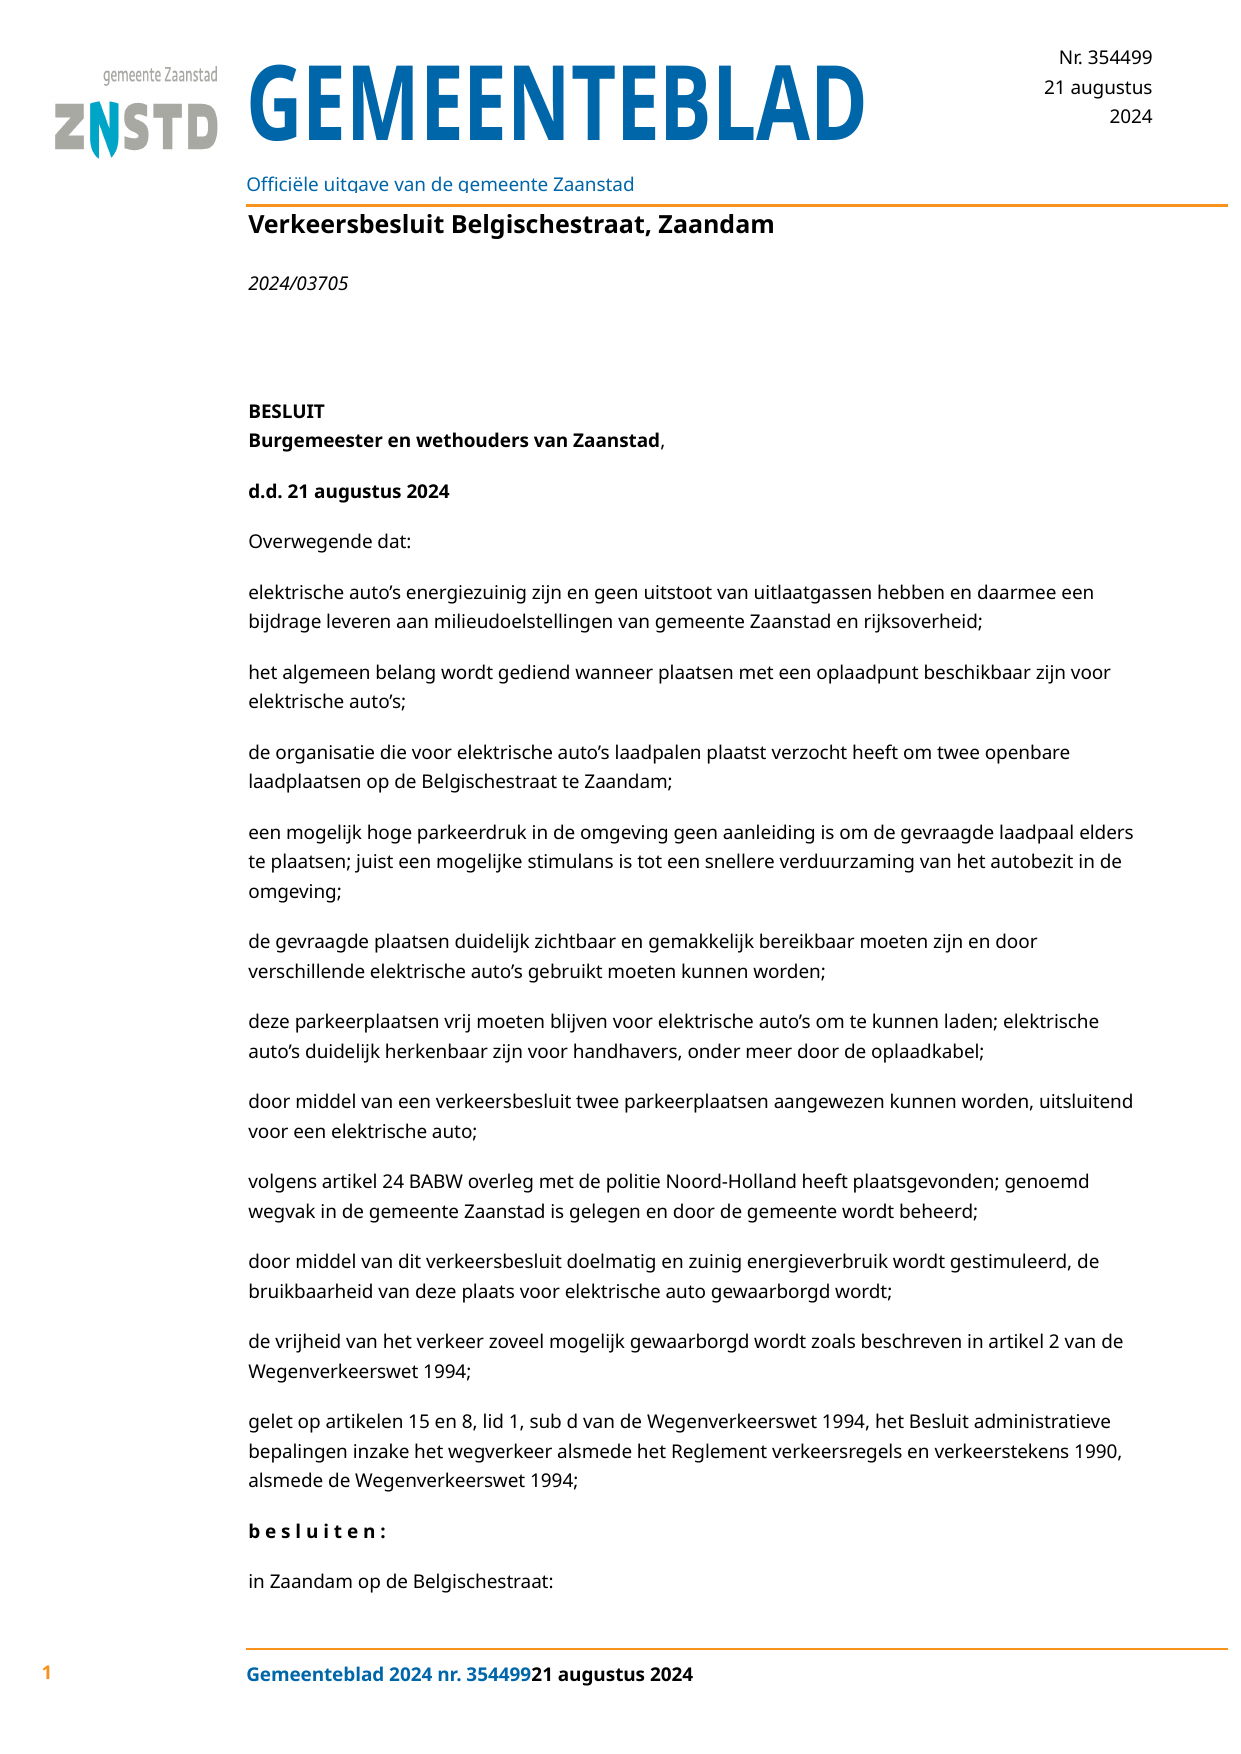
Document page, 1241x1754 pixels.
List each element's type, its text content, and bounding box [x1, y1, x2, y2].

text Overwegende dat: [248, 528, 1152, 554]
text door middel van een verkeersbesluit twee parkeerplaatsen aangewezen kunnen worden, uitsluitend voor een elektrische auto; [248, 1088, 1152, 1144]
text een mogelijk hoge parkeerdruk in de omgeving geen aanleiding is om de gevraagde laadpaal elders te plaatsen; juist een mogelijke stimulans is tot een snellere verduurzaming van het autobezit in de omgeving; [248, 819, 1152, 904]
text d.d. 21 augustus 2024 [248, 478, 1152, 504]
text BESLUIT [248, 398, 1152, 424]
text het algemeen belang wordt gediend wanneer plaatsen met een oplaadpunt beschikbaar zijn voor elektrische auto’s; [248, 659, 1152, 714]
text volgens artikel 24 BABW overleg met de politie Noord-Holland heeft plaatsgevonden; genoemd wegvak in de gemeente Zaanstad is gelegen en door de gemeente wordt beheerd; [248, 1168, 1152, 1224]
text b e s l u i t e n : [248, 1518, 1152, 1544]
text elektrische auto’s energiezuinig zijn en geen uitstoot van uitlaatgassen hebben en daarmee een bijdrage leveren aan milieudoelstellingen van gemeente Zaanstad en rijksoverheid; [248, 579, 1152, 634]
text deze parkeerplaatsen vrij moeten blijven voor elektrische auto’s om te kunnen laden; elektrische auto’s duidelijk herkenbaar zijn voor handhavers, onder meer door de oplaadkabel; [248, 1008, 1152, 1064]
text de vrijheid van het verkeer zoveel mogelijk gewaarborgd wordt zoals beschreven in artikel 2 van de Wegenverkeerswet 1994; [248, 1328, 1152, 1384]
text door middel van dit verkeersbesluit doelmatig en zuinig energieverbruik wordt gestimuleerd, de bruikbaarheid van deze plaats voor elektrische auto gewaarborgd wordt; [248, 1248, 1152, 1304]
text Verkeersbesluit Belgischestraat, Zaandam [248, 207, 1152, 241]
text de gevraagde plaatsen duidelijk zichtbaar en gemakkelijk bereikbaar moeten zijn en door verschillende elektrische auto’s gebruikt moeten kunnen worden; [248, 928, 1152, 984]
text 2024/03705 [248, 270, 1152, 296]
text gelet op artikelen 15 en 8, lid 1, sub d van de Wegenverkeerswet 1994, het Besluit administratieve bepalingen inzake het wegverkeer alsmede het Reglement verkeersregels en verkeerstekens 1990, alsmede de Wegenverkeerswet 1994; [248, 1408, 1152, 1493]
text Burgemeester en wethouders van Zaanstad, [248, 428, 1152, 453]
text in Zaandam op de Belgischestraat: [248, 1568, 1152, 1594]
text de organisatie die voor elektrische auto’s laadpalen plaatst verzocht heeft om twee openbare laadplaatsen op de Belgischestraat te Zaandam; [248, 739, 1152, 794]
picture [41, 47, 231, 172]
